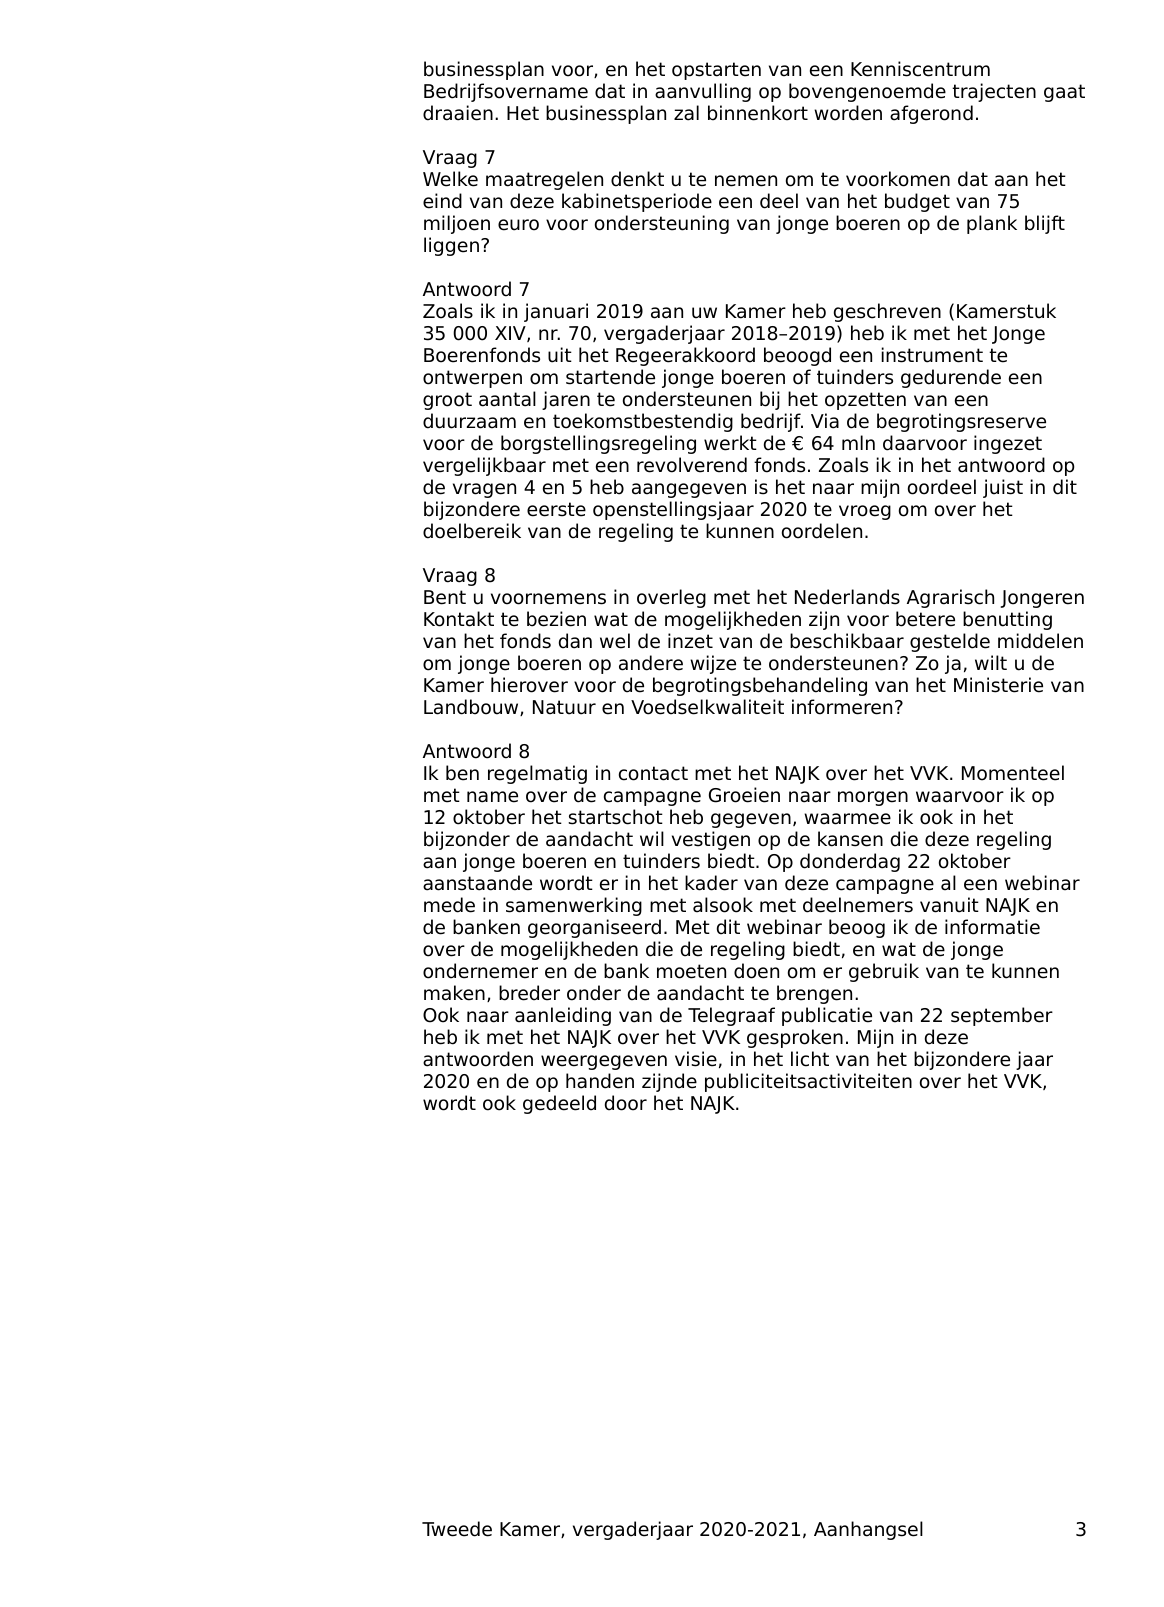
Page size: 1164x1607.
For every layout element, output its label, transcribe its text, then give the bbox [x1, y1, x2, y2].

text Antwoord 7 [422, 279, 1087, 301]
text Bent u voornemens in overleg met het Nederlands Agrarisch Jongeren Kontakt te bezien wat de mogelijkheden zijn voor betere benutting van het fonds dan wel de inzet van de beschikbaar gestelde middelen om jonge boeren op andere wijze te ondersteunen? Zo ja, wilt u de Kamer hierover voor de begrotingsbehandeling van het Ministerie van Landbouw, Natuur en Voedselkwaliteit informeren? [422, 587, 1087, 719]
text Vraag 8 [422, 565, 1087, 587]
text businessplan voor, en het opstarten van een Kenniscentrum Bedrijfsovername dat in aanvulling op bovengenoemde trajecten gaat draaien. Het businessplan zal binnenkort worden afgerond. [422, 59, 1087, 125]
text Welke maatregelen denkt u te nemen om te voorkomen dat aan het eind van deze kabinetsperiode een deel van het budget van 75 miljoen euro voor ondersteuning van jonge boeren op de plank blijft liggen? [422, 169, 1087, 257]
text Antwoord 8 [422, 741, 1087, 763]
text Ik ben regelmatig in contact met het NAJK over het VVK. Momenteel met name over de campagne Groeien naar morgen waarvoor ik op 12 oktober het startschot heb gegeven, waarmee ik ook in het bijzonder de aandacht wil vestigen op de kansen die deze regeling aan jonge boeren en tuinders biedt. Op donderdag 22 oktober aanstaande wordt er in het kader van deze campagne al een webinar mede in samenwerking met alsook met deelnemers vanuit NAJK en de banken georganiseerd. Met dit webinar beoog ik de informatie over de mogelijkheden die de regeling biedt, en wat de jonge ondernemer en de bank moeten doen om er gebruik van te kunnen maken, breder onder de aandacht te brengen. [422, 763, 1087, 1005]
text Zoals ik in januari 2019 aan uw Kamer heb geschreven (Kamerstuk 35 000 XIV, nr. 70, vergaderjaar 2018–2019) heb ik met het Jonge Boerenfonds uit het Regeerakkoord beoogd een instrument te ontwerpen om startende jonge boeren of tuinders gedurende een groot aantal jaren te ondersteunen bij het opzetten van een duurzaam en toekomstbestendig bedrijf. Via de begrotingsreserve voor de borgstellingsregeling werkt de € 64 mln daarvoor ingezet vergelijkbaar met een revolverend fonds. Zoals ik in het antwoord op de vragen 4 en 5 heb aangegeven is het naar mijn oordeel juist in dit bijzondere eerste openstellingsjaar 2020 te vroeg om over het doelbereik van de regeling te kunnen oordelen. [422, 301, 1087, 543]
text Vraag 7 [422, 147, 1087, 169]
text Ook naar aanleiding van de Telegraaf publicatie van 22 september heb ik met het NAJK over het VVK gesproken. Mijn in deze antwoorden weergegeven visie, in het licht van het bijzondere jaar 2020 en de op handen zijnde publiciteitsactiviteiten over het VVK, wordt ook gedeeld door het NAJK. [422, 1005, 1087, 1115]
